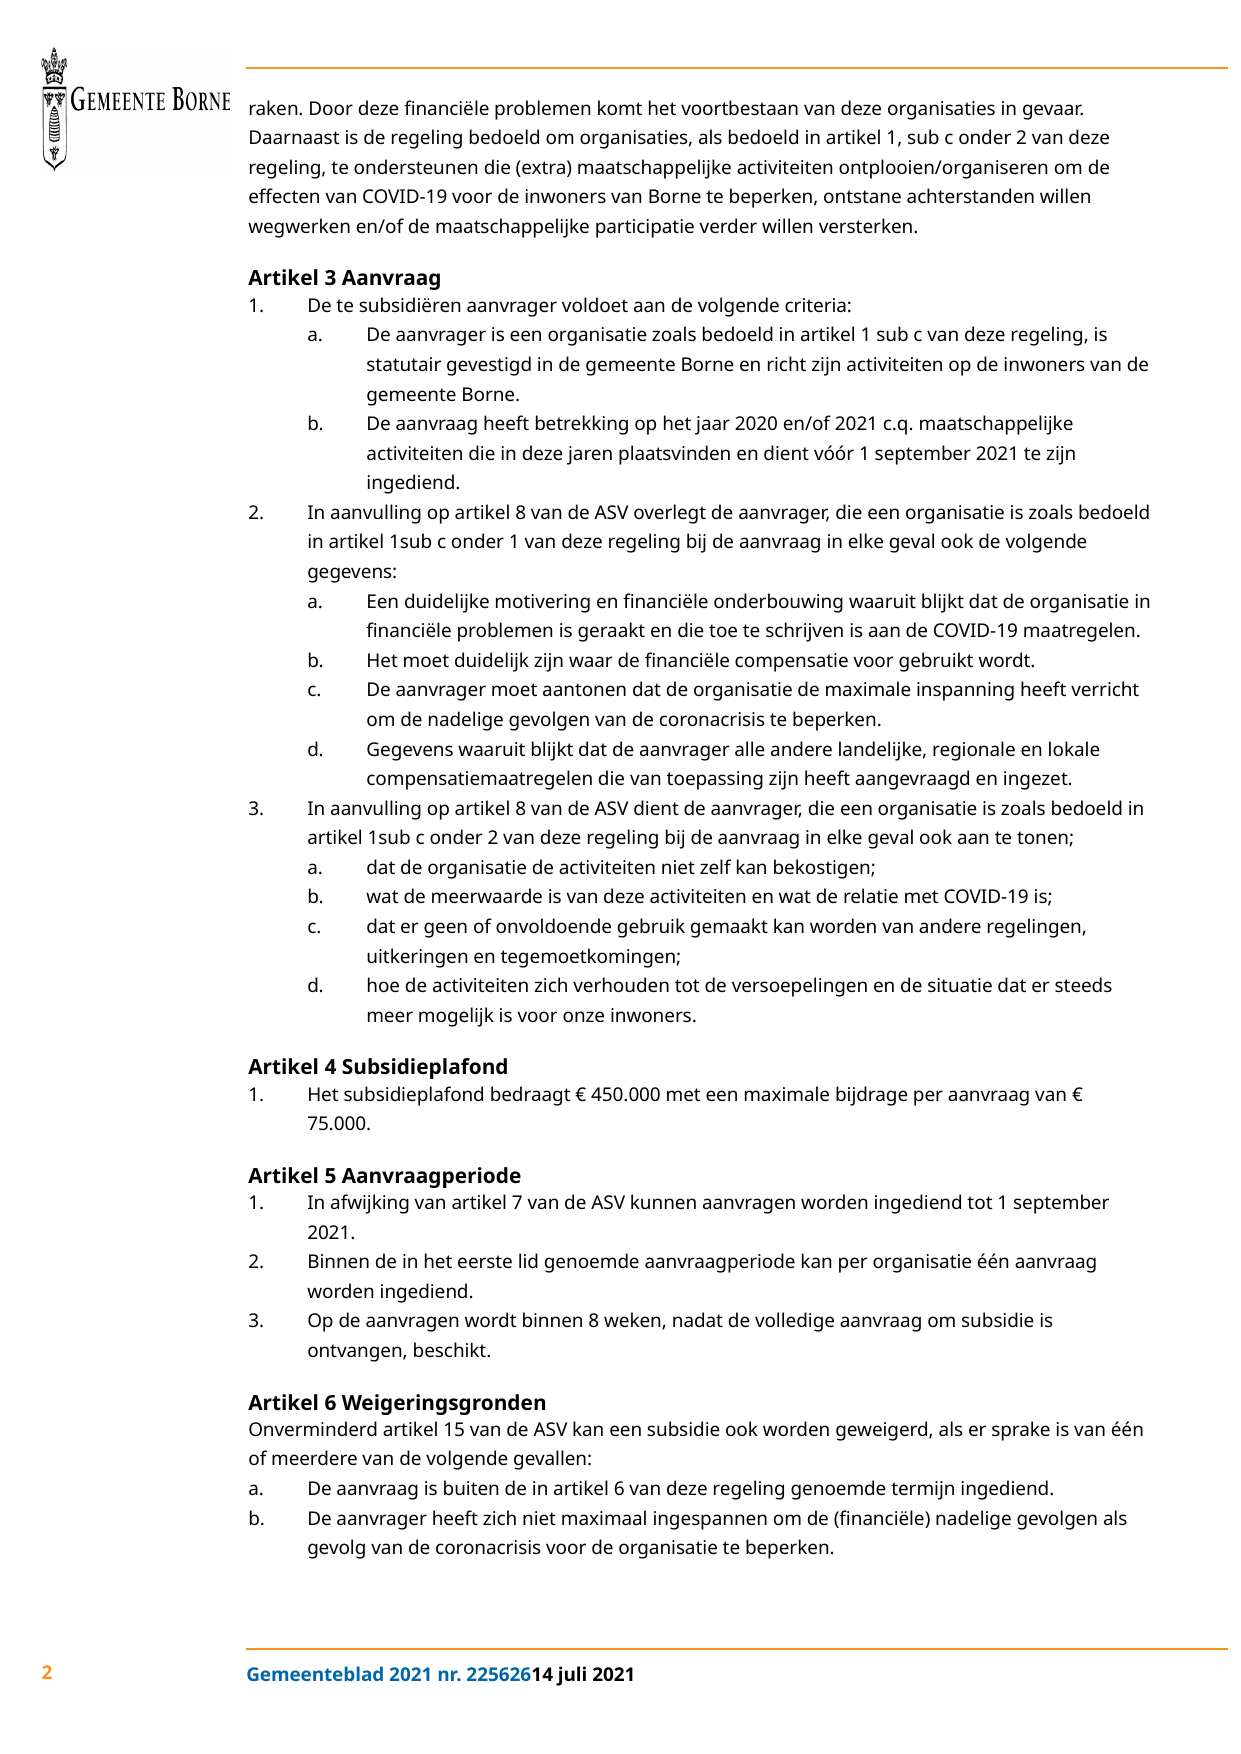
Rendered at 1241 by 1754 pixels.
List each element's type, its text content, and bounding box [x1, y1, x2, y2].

text raken. Door deze financiële problemen komt het voortbestaan van deze organisaties in gevaar. Daarnaast is de regeling bedoeld om organisaties, als bedoeld in artikel 1, sub c onder 2 van deze regeling, te ondersteunen die (extra) maatschappelijke activiteiten ontplooien/organiseren om de effecten van COVID-19 voor de inwoners van Borne te beperken, ontstane achterstanden willen wegwerken en/of de maatschappelijke participatie verder willen versterken. [248, 95, 1152, 239]
list hoe de activiteiten zich verhouden tot de versoepelingen en de situatie dat er steeds meer mogelijk is voor onze inwoners. [307, 972, 1152, 1028]
list Gegevens waaruit blijkt dat de aanvrager alle andere landelijke, regionale en lokale compensatiemaatregelen die van toepassing zijn heeft aangevraagd en ingezet. [307, 736, 1152, 791]
text Artikel 6 Weigeringsgronden [248, 1388, 1152, 1416]
list dat de organisatie de activiteiten niet zelf kan bekostigen; [307, 854, 1152, 880]
picture [41, 47, 231, 172]
list In afwijking van artikel 7 van de ASV kunnen aanvragen worden ingediend tot 1 september 2021. [248, 1189, 1152, 1244]
text Onverminderd artikel 15 van de ASV kan een subsidie ook worden geweigerd, als er sprake is van één of meerdere van de volgende gevallen: [248, 1416, 1152, 1471]
list De aanvrager moet aantonen dat de organisatie de maximale inspanning heeft verricht om de nadelige gevolgen van de coronacrisis te beperken. [307, 677, 1152, 732]
text Artikel 4 Subsidieplafond [248, 1052, 1152, 1081]
list De te subsidiëren aanvrager voldoet aan de volgende criteria: [248, 292, 1152, 318]
list Binnen de in het eerste lid genoemde aanvraagperiode kan per organisatie één aanvraag worden ingediend. [248, 1248, 1152, 1304]
list Het moet duidelijk zijn waar de financiële compensatie voor gebruikt wordt. [307, 647, 1152, 673]
list De aanvraag is buiten de in artikel 6 van deze regeling genoemde termijn ingediend. [248, 1475, 1152, 1501]
list De aanvraag heeft betrekking op het jaar 2020 en/of 2021 c.q. maatschappelijke activiteiten die in deze jaren plaatsvinden en dient vóór 1 september 2021 te zijn ingediend. [307, 410, 1152, 495]
list wat de meerwaarde is van deze activiteiten en wat de relatie met COVID-19 is; [307, 884, 1152, 909]
list Een duidelijke motivering en financiële onderbouwing waaruit blijkt dat de organisatie in financiële problemen is geraakt en die toe te schrijven is aan de COVID-19 maatregelen. [307, 588, 1152, 643]
list In aanvulling op artikel 8 van de ASV overlegt de aanvrager, die een organisatie is zoals bedoeld in artikel 1sub c onder 1 van deze regeling bij de aanvraag in elke geval ook de volgende gegevens: [248, 499, 1152, 584]
text Artikel 5 Aanvraagperiode [248, 1161, 1152, 1189]
list In aanvulling op artikel 8 van de ASV dient de aanvrager, die een organisatie is zoals bedoeld in artikel 1sub c onder 2 van deze regeling bij de aanvraag in elke geval ook aan te tonen; [248, 795, 1152, 850]
list De aanvrager is een organisatie zoals bedoeld in artikel 1 sub c van deze regeling, is statutair gevestigd in de gemeente Borne en richt zijn activiteiten op de inwoners van de gemeente Borne. [307, 322, 1152, 406]
list Op de aanvragen wordt binnen 8 weken, nadat de volledige aanvraag om subsidie is ontvangen, beschikt. [248, 1308, 1152, 1363]
list dat er geen of onvoldoende gebruik gemaakt kan worden van andere regelingen, uitkeringen en tegemoetkomingen; [307, 913, 1152, 968]
text Artikel 3 Aanvraag [248, 263, 1152, 292]
list Het subsidieplafond bedraagt € 450.000 met een maximale bijdrage per aanvraag van € 75.000. [248, 1081, 1152, 1136]
list De aanvrager heeft zich niet maximaal ingespannen om de (financiële) nadelige gevolgen als gevolg van de coronacrisis voor de organisatie te beperken. [248, 1505, 1152, 1560]
